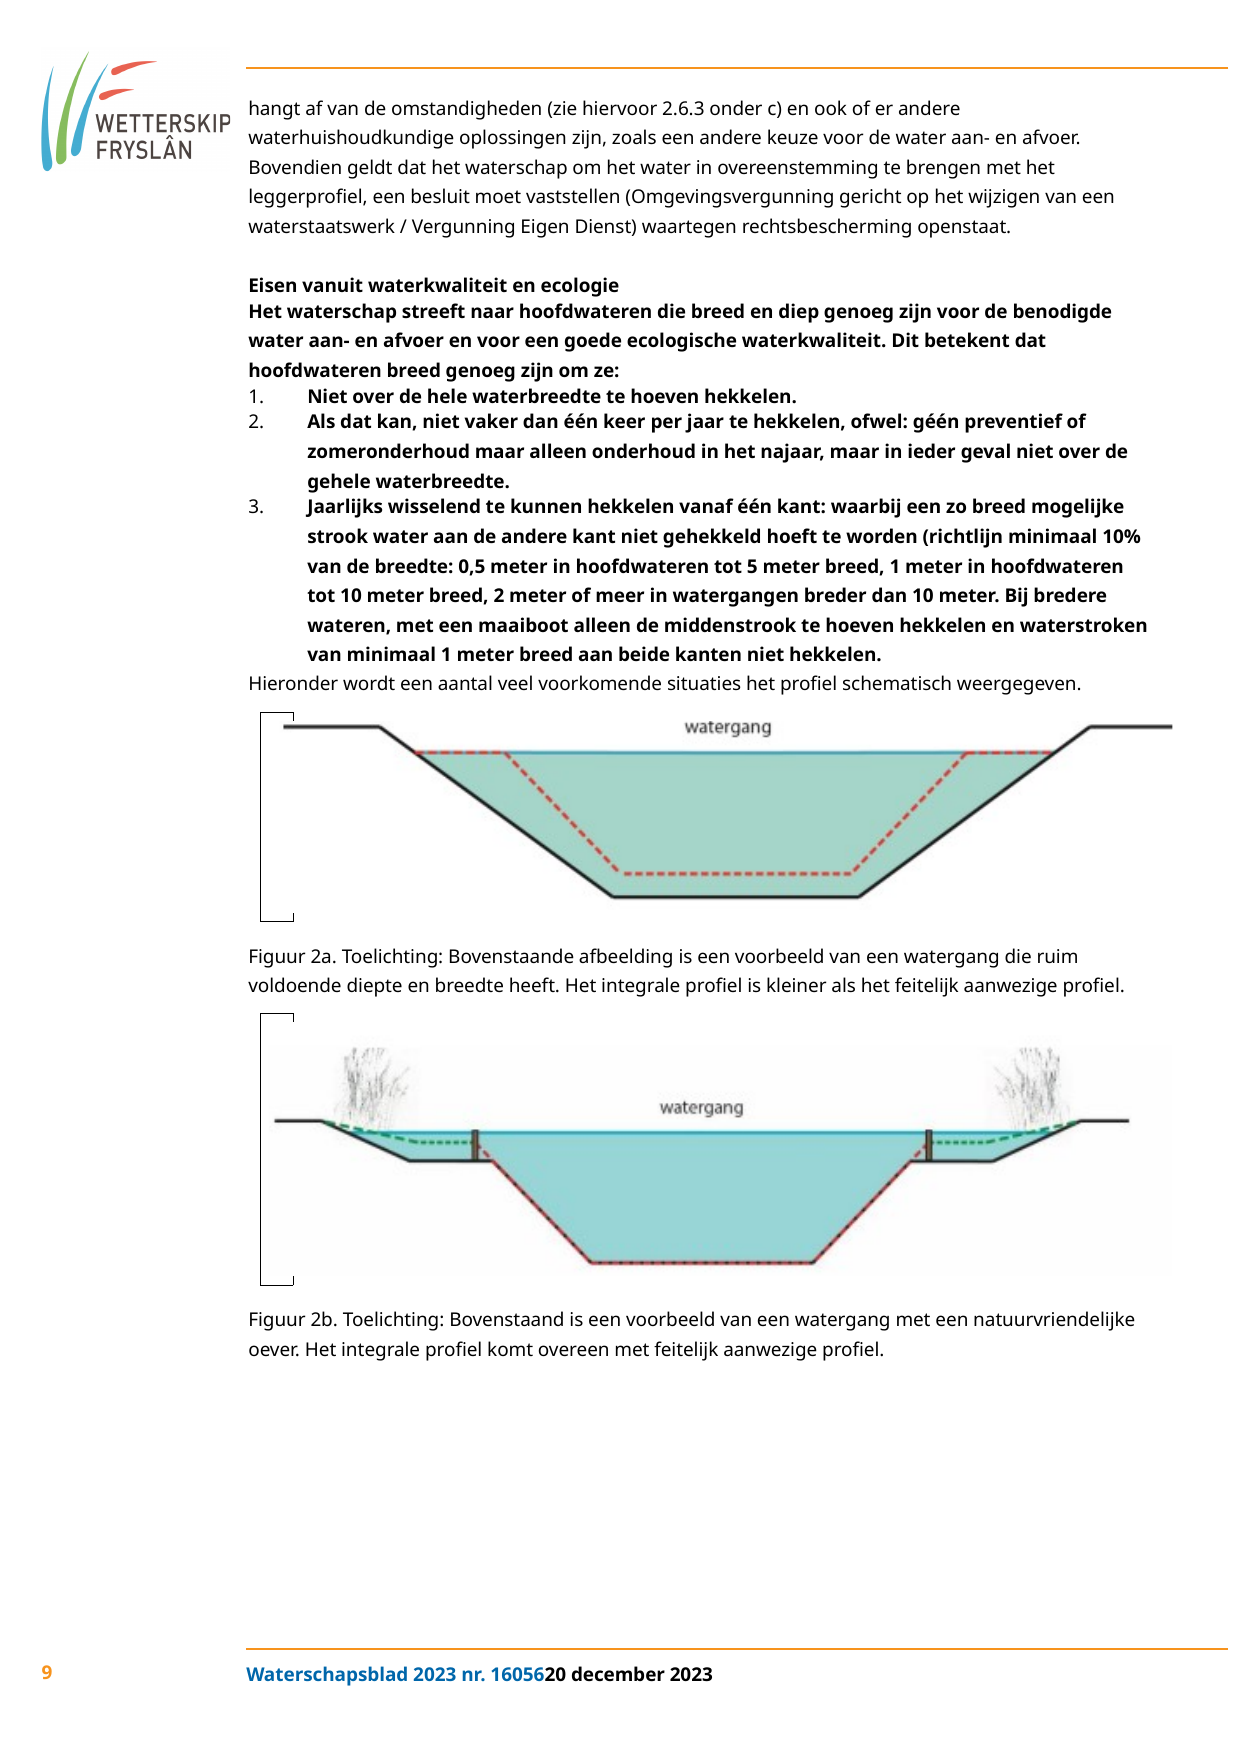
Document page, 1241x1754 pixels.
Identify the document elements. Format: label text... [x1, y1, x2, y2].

table_cell Het waterschap streeft naar hoofdwateren die breed en diep genoeg zijn voor de benodigde water aan- en afvoer en voor een goede ecologische waterkwaliteit. Dit betekent dat hoofdwateren breed genoeg zijn om ze: [248, 298, 1152, 383]
picture [41, 47, 231, 172]
text hangt af van de omstandigheden (zie hiervoor 2.6.3 onder c) en ook of er andere waterhuishoudkundige oplossingen zijn, zoals een andere keuze voor de water aan- en afvoer. Bovendien geldt dat het waterschap om het water in overeenstemming te brengen met het leggerprofiel, een besluit moet vaststellen (Omgevingsvergunning gericht op het wijzigen van een waterstaatswerk / Vergunning Eigen Dienst) waartegen rechtsbescherming openstaat. [248, 95, 1152, 239]
table_header Eisen vanuit waterkwaliteit en ecologie [248, 273, 1152, 298]
table_cell Niet over de hele waterbreedte te hoeven hekkelen. [248, 383, 1152, 409]
table_header Figuur 2b. Toelichting: Bovenstaand is een voorbeeld van een watergang met een natuurvriendelijke oever. Het integrale profiel komt overeen met feitelijk aanwezige profiel. [248, 1306, 1152, 1361]
table_header Figuur 2a. Toelichting: Bovenstaande afbeelding is een voorbeeld van een watergang die ruim voldoende diepte en breedte heeft. Het integrale profiel is kleiner als het feitelijk aanwezige profiel. [248, 943, 1152, 998]
picture [268, 721, 1173, 913]
text Hieronder wordt een aantal veel voorkomende situaties het profiel schematisch weergegeven. [248, 671, 1152, 696]
picture [268, 1022, 1173, 1276]
table_cell Als dat kan, niet vaker dan één keer per jaar te hekkelen, ofwel: géén preventief of zomeronderhoud maar alleen onderhoud in het najaar, maar in ieder geval niet over de gehele waterbreedte. [248, 409, 1152, 494]
table_cell Jaarlijks wisselend te kunnen hekkelen vanaf één kant: waarbij een zo breed mogelijke strook water aan de andere kant niet gehekkeld hoeft te worden (richtlijn minimaal 10% van de breedte: 0,5 meter in hoofdwateren tot 5 meter breed, 1 meter in hoofdwateren tot 10 meter breed, 2 meter of meer in watergangen breder dan 10 meter. Bij bredere wateren, met een maaiboot alleen de middenstrook te hoeven hekkelen en waterstroken van minimaal 1 meter breed aan beide kanten niet hekkelen. [248, 494, 1152, 667]
